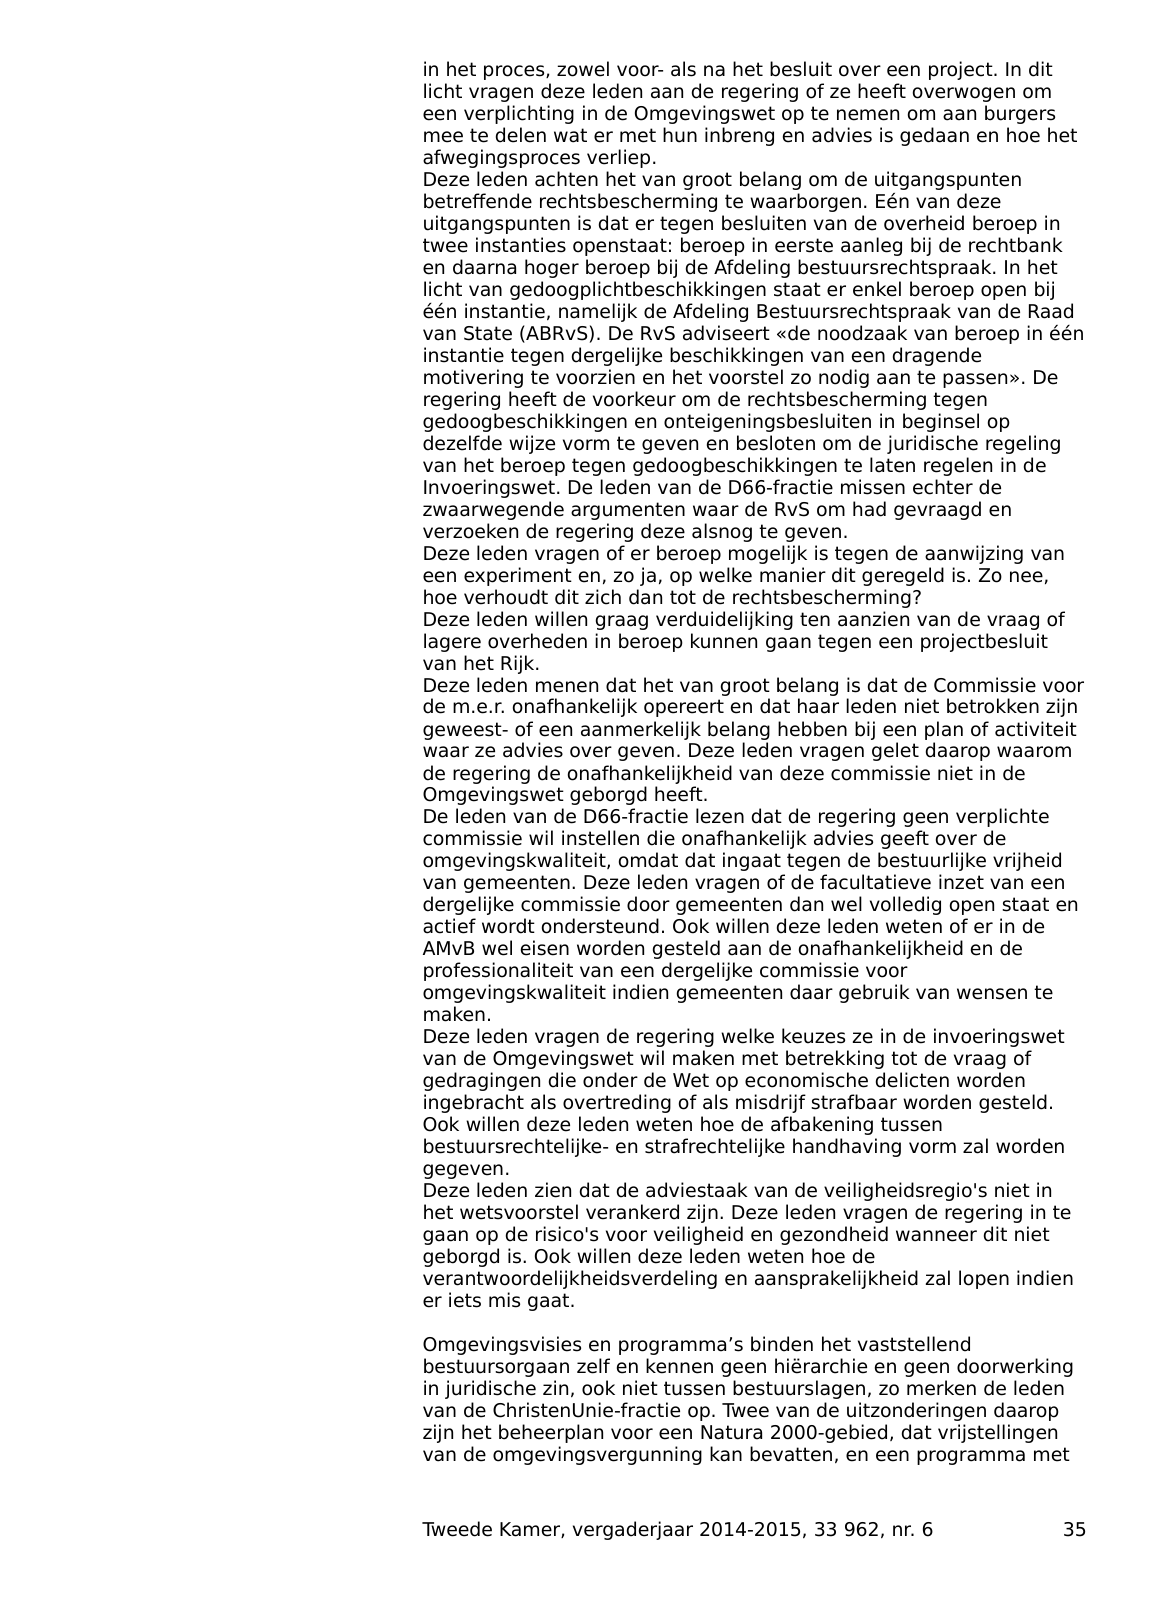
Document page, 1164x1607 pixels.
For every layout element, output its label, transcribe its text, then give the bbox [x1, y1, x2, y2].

text De leden van de D66-fractie lezen dat de regering geen verplichte commissie wil instellen die onafhankelijk advies geeft over de omgevingskwaliteit, omdat dat ingaat tegen de bestuurlijke vrijheid van gemeenten. Deze leden vragen of de facultatieve inzet van een dergelijke commissie door gemeenten dan wel volledig open staat en actief wordt ondersteund. Ook willen deze leden weten of er in de AMvB wel eisen worden gesteld aan de onafhankelijkheid en de professionaliteit van een dergelijke commissie voor omgevingskwaliteit indien gemeenten daar gebruik van wensen te maken. [422, 806, 1087, 1026]
text Deze leden zien dat de adviestaak van de veiligheidsregio's niet in het wetsvoorstel verankerd zijn. Deze leden vragen de regering in te gaan op de risico's voor veiligheid en gezondheid wanneer dit niet geborgd is. Ook willen deze leden weten hoe de verantwoordelijkheidsverdeling en aansprakelijkheid zal lopen indien er iets mis gaat. [422, 1180, 1087, 1312]
text Deze leden achten het van groot belang om de uitgangspunten betreffende rechtsbescherming te waarborgen. Eén van deze uitgangspunten is dat er tegen besluiten van de overheid beroep in twee instanties openstaat: beroep in eerste aanleg bij de rechtbank en daarna hoger beroep bij de Afdeling bestuursrechtspraak. In het licht van gedoogplichtbeschikkingen staat er enkel beroep open bij één instantie, namelijk de Afdeling Bestuursrechtspraak van de Raad van State (ABRvS). De RvS adviseert «de noodzaak van beroep in één instantie tegen dergelijke beschikkingen van een dragende motivering te voorzien en het voorstel zo nodig aan te passen». De regering heeft de voorkeur om de rechtsbescherming tegen gedoogbeschikkingen en onteigeningsbesluiten in beginsel op dezelfde wijze vorm te geven en besloten om de juridische regeling van het beroep tegen gedoogbeschikkingen te laten regelen in de Invoeringswet. De leden van de D66-fractie missen echter de zwaarwegende argumenten waar de RvS om had gevraagd en verzoeken de regering deze alsnog te geven. [422, 169, 1087, 543]
text Deze leden vragen de regering welke keuzes ze in de invoeringswet van de Omgevingswet wil maken met betrekking tot de vraag of gedragingen die onder de Wet op economische delicten worden ingebracht als overtreding of als misdrijf strafbaar worden gesteld. Ook willen deze leden weten hoe de afbakening tussen bestuursrechtelijke- en strafrechtelijke handhaving vorm zal worden gegeven. [422, 1026, 1087, 1180]
text in het proces, zowel voor- als na het besluit over een project. In dit licht vragen deze leden aan de regering of ze heeft overwogen om een verplichting in de Omgevingswet op te nemen om aan burgers mee te delen wat er met hun inbreng en advies is gedaan en hoe het afwegingsproces verliep. [422, 59, 1087, 169]
text Deze leden menen dat het van groot belang is dat de Commissie voor de m.e.r. onafhankelijk opereert en dat haar leden niet betrokken zijn geweest- of een aanmerkelijk belang hebben bij een plan of activiteit waar ze advies over geven. Deze leden vragen gelet daarop waarom de regering de onafhankelijkheid van deze commissie niet in de Omgevingswet geborgd heeft. [422, 674, 1087, 806]
text Omgevingsvisies en programma’s binden het vaststellend bestuursorgaan zelf en kennen geen hiërarchie en geen doorwerking in juridische zin, ook niet tussen bestuurslagen, zo merken de leden van de ChristenUnie-fractie op. Twee van de uitzonderingen daarop zijn het beheerplan voor een Natura 2000-gebied, dat vrijstellingen van de omgevingsvergunning kan bevatten, en een programma met [422, 1334, 1087, 1466]
text Deze leden willen graag verduidelijking ten aanzien van de vraag of lagere overheden in beroep kunnen gaan tegen een projectbesluit van het Rijk. [422, 608, 1087, 674]
text Deze leden vragen of er beroep mogelijk is tegen de aanwijzing van een experiment en, zo ja, op welke manier dit geregeld is. Zo nee, hoe verhoudt dit zich dan tot de rechtsbescherming? [422, 543, 1087, 608]
